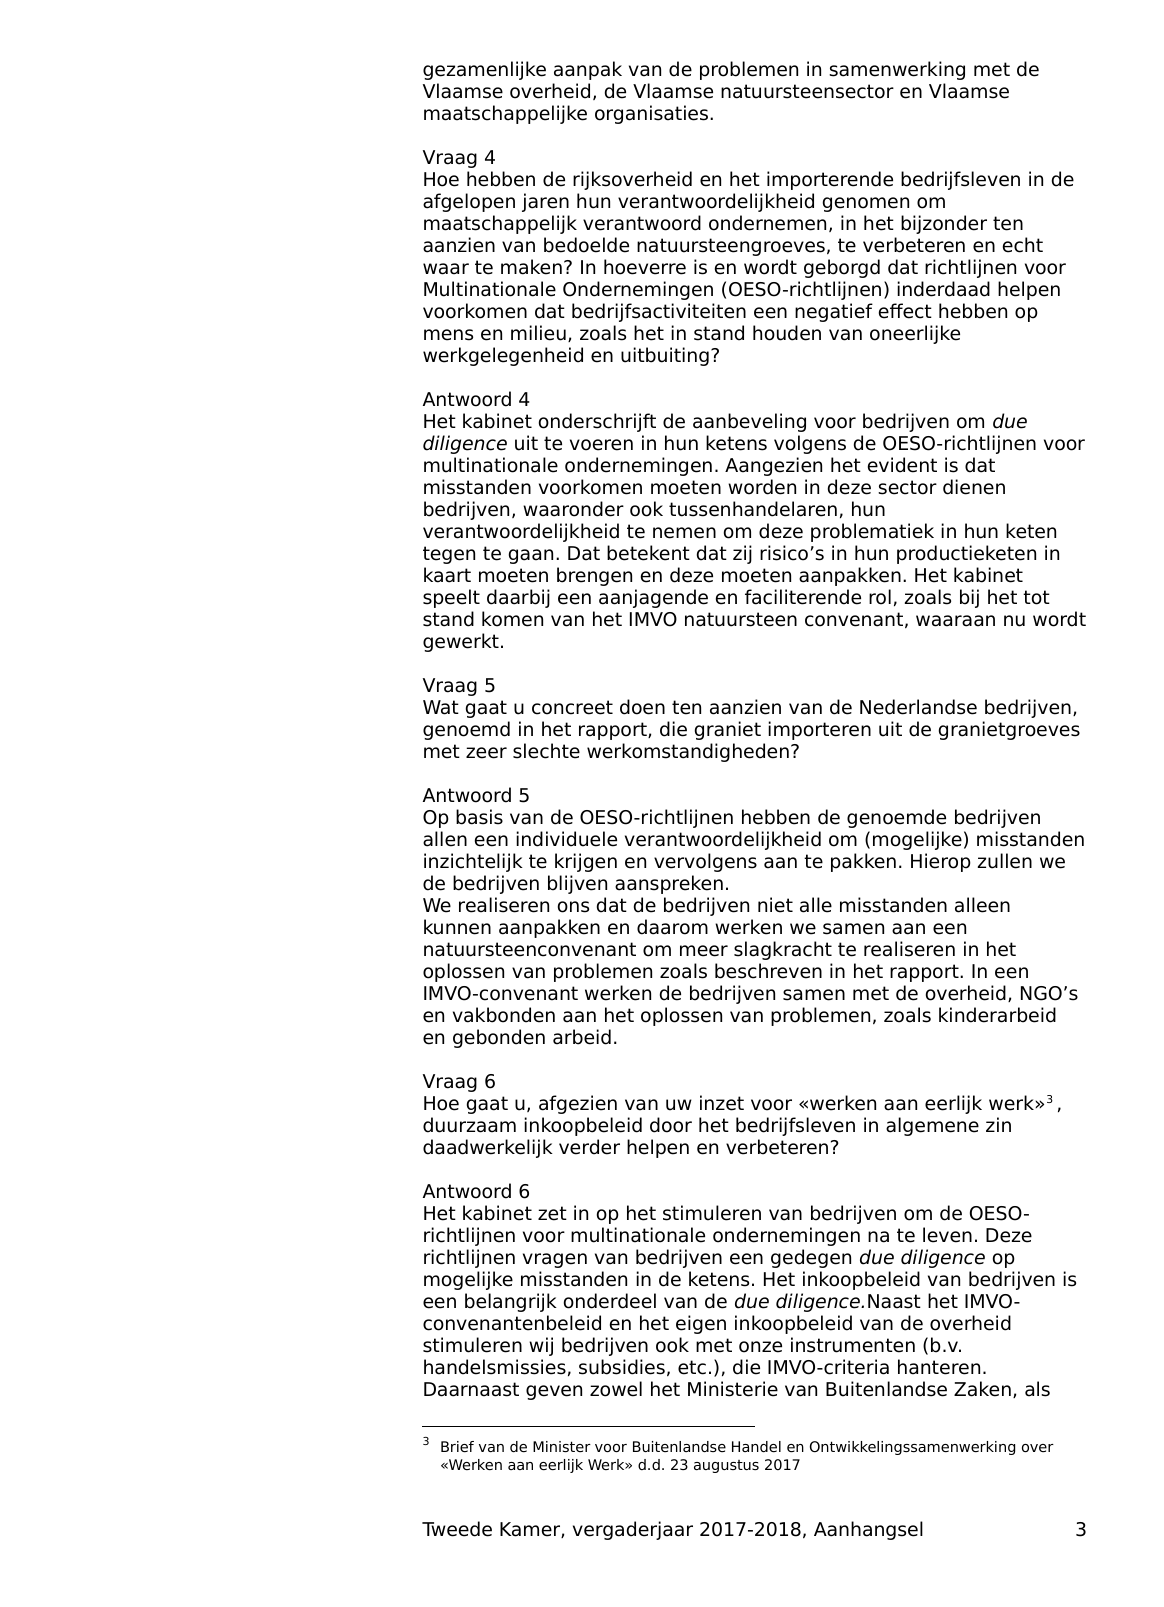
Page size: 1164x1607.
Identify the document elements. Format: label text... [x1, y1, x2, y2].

text Hoe hebben de rijksoverheid en het importerende bedrijfsleven in de afgelopen jaren hun verantwoordelijkheid genomen om maatschappelijk verantwoord ondernemen, in het bijzonder ten aanzien van bedoelde natuursteengroeves, te verbeteren en echt waar te maken? In hoeverre is en wordt geborgd dat richtlijnen voor Multinationale Ondernemingen (OESO-richtlijnen) inderdaad helpen voorkomen dat bedrijfsactiviteiten een negatief effect hebben op mens en milieu, zoals het in stand houden van oneerlijke werkgelegenheid en uitbuiting? [422, 169, 1087, 367]
text Wat gaat u concreet doen ten aanzien van de Nederlandse bedrijven, genoemd in het rapport, die graniet importeren uit de granietgroeves met zeer slechte werkomstandigheden? [422, 697, 1087, 763]
text Antwoord 4 [422, 389, 1087, 411]
text Het kabinet zet in op het stimuleren van bedrijven om de OESO-richtlijnen voor multinationale ondernemingen na te leven. Deze richtlijnen vragen van bedrijven een gedegen due diligence op mogelijke misstanden in de ketens. Het inkoopbeleid van bedrijven is een belangrijk onderdeel van de due diligence.Naast het IMVO-convenantenbeleid en het eigen inkoopbeleid van de overheid stimuleren wij bedrijven ook met onze instrumenten (b.v. handelsmissies, subsidies, etc.), die IMVO-criteria hanteren. Daarnaast geven zowel het Ministerie van Buitenlandse Zaken, als [422, 1203, 1087, 1401]
text Antwoord 5 [422, 785, 1087, 807]
text Op basis van de OESO-richtlijnen hebben de genoemde bedrijven allen een individuele verantwoordelijkheid om (mogelijke) misstanden inzichtelijk te krijgen en vervolgens aan te pakken. Hierop zullen we de bedrijven blijven aanspreken. [422, 807, 1087, 895]
text Vraag 5 [422, 675, 1087, 697]
text Antwoord 6 [422, 1181, 1087, 1203]
text Vraag 6 [422, 1071, 1087, 1093]
text Het kabinet onderschrijft de aanbeveling voor bedrijven om due diligence uit te voeren in hun ketens volgens de OESO-richtlijnen voor multinationale ondernemingen. Aangezien het evident is dat misstanden voorkomen moeten worden in deze sector dienen bedrijven, waaronder ook tussenhandelaren, hun verantwoordelijkheid te nemen om deze problematiek in hun keten tegen te gaan. Dat betekent dat zij risico’s in hun productieketen in kaart moeten brengen en deze moeten aanpakken. Het kabinet speelt daarbij een aanjagende en faciliterende rol, zoals bij het tot stand komen van het IMVO natuursteen convenant, waaraan nu wordt gewerkt. [422, 411, 1087, 653]
text We realiseren ons dat de bedrijven niet alle misstanden alleen kunnen aanpakken en daarom werken we samen aan een natuursteenconvenant om meer slagkracht te realiseren in het oplossen van problemen zoals beschreven in het rapport. In een IMVO-convenant werken de bedrijven samen met de overheid, NGO’s en vakbonden aan het oplossen van problemen, zoals kinderarbeid en gebonden arbeid. [422, 895, 1087, 1049]
text gezamenlijke aanpak van de problemen in samenwerking met de Vlaamse overheid, de Vlaamse natuursteensector en Vlaamse maatschappelijke organisaties. [422, 59, 1087, 125]
text Brief van de Minister voor Buitenlandse Handel en Ontwikkelingssamenwerking over «Werken aan eerlijk Werk» d.d. 23 augustus 2017 [422, 1435, 1087, 1474]
text Vraag 4 [422, 147, 1087, 169]
text Hoe gaat u, afgezien van uw inzet voor «werken aan eerlijk werk», duurzaam inkoopbeleid door het bedrijfsleven in algemene zin daadwerkelijk verder helpen en verbeteren? [422, 1093, 1087, 1159]
